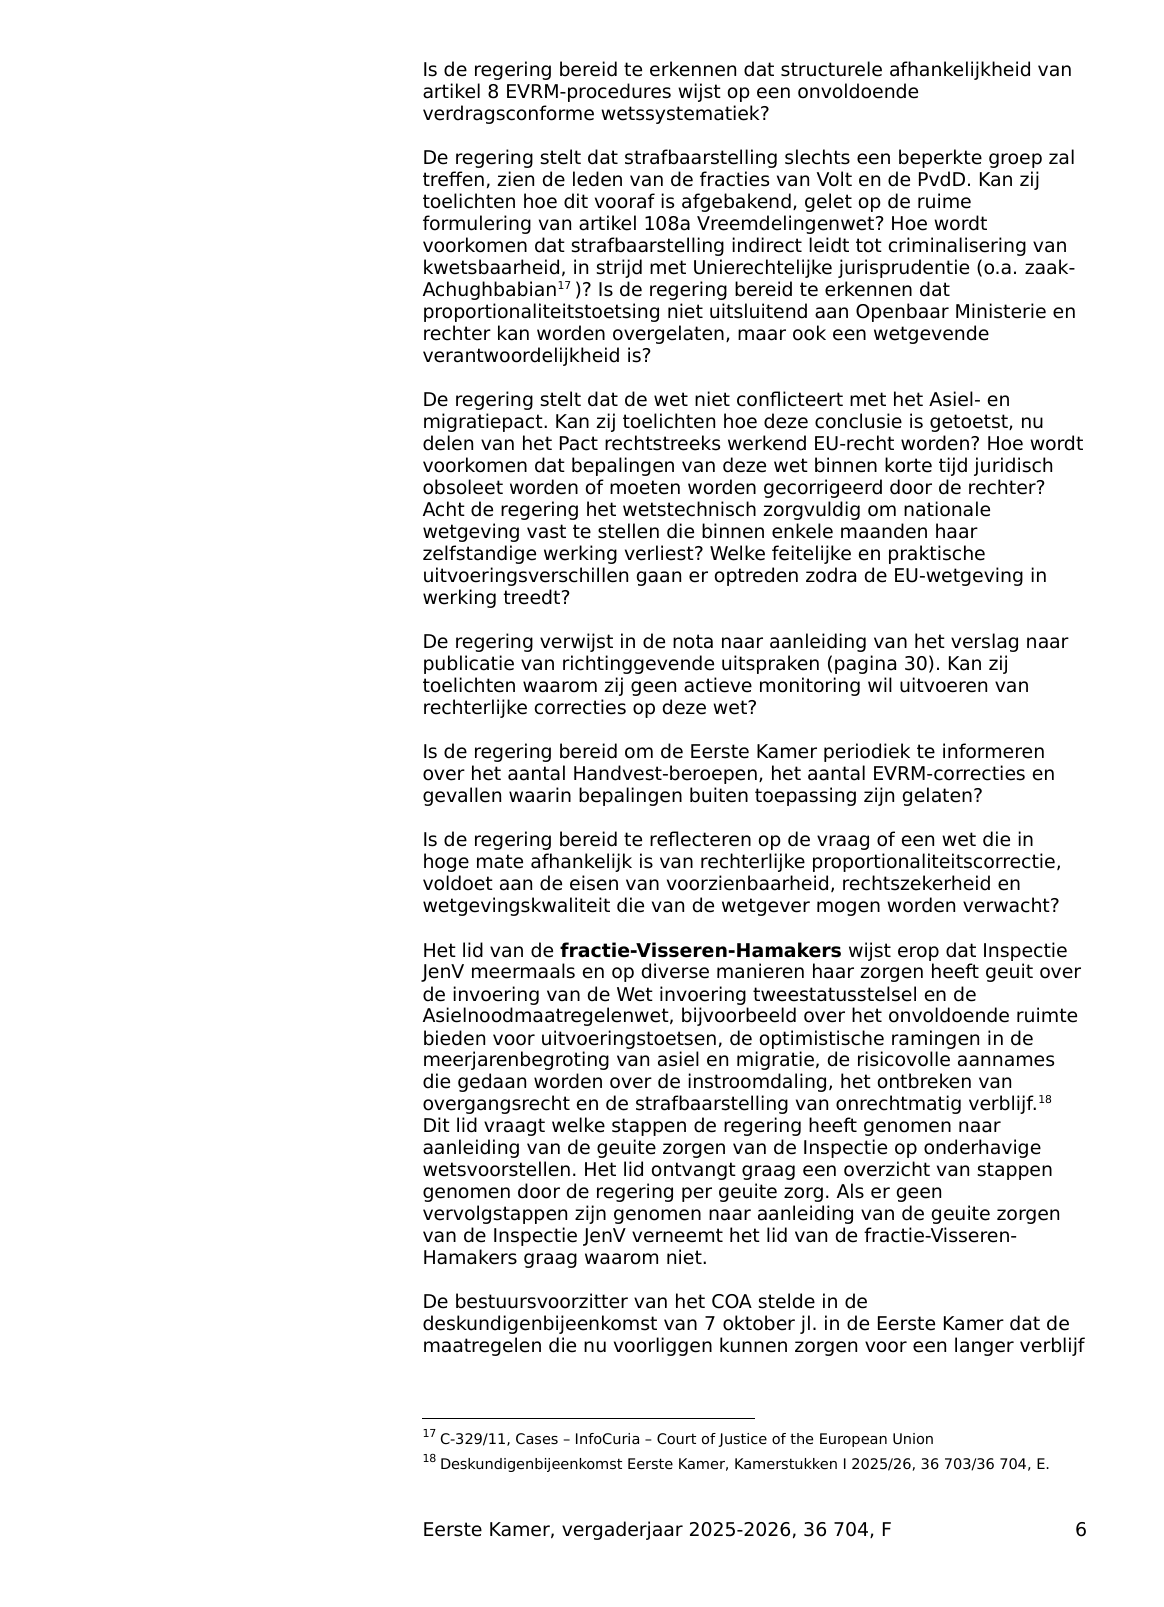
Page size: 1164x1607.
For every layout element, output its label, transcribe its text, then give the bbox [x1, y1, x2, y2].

text De regering stelt dat strafbaarstelling slechts een beperkte groep zal treffen, zien de leden van de fracties van Volt en de PvdD. Kan zij toelichten hoe dit vooraf is afgebakend, gelet op de ruime formulering van artikel 108a Vreemdelingenwet? Hoe wordt voorkomen dat strafbaarstelling indirect leidt tot criminalisering van kwetsbaarheid, in strijd met Unierechtelijke jurisprudentie (o.a. zaak-Achughbabian)? Is de regering bereid te erkennen dat proportionaliteitstoetsing niet uitsluitend aan Openbaar Ministerie en rechter kan worden overgelaten, maar ook een wetgevende verantwoordelijkheid is? [422, 147, 1087, 367]
text Is de regering bereid te reflecteren op de vraag of een wet die in hoge mate afhankelijk is van rechterlijke proportionaliteitscorrectie, voldoet aan de eisen van voorzienbaarheid, rechtszekerheid en wetgevingskwaliteit die van de wetgever mogen worden verwacht? [422, 829, 1087, 917]
text Het lid van de fractie-Visseren-Hamakers wijst erop dat Inspectie JenV meermaals en op diverse manieren haar zorgen heeft geuit over de invoering van de Wet invoering tweestatusstelsel en de Asielnoodmaatregelenwet, bijvoorbeeld over het onvoldoende ruimte bieden voor uitvoeringstoetsen, de optimistische ramingen in de meerjarenbegroting van asiel en migratie, de risicovolle aannames die gedaan worden over de instroomdaling, het ontbreken van overgangsrecht en de strafbaarstelling van onrechtmatig verblijf. Dit lid vraagt welke stappen de regering heeft genomen naar aanleiding van de geuite zorgen van de Inspectie op onderhavige wetsvoorstellen. Het lid ontvangt graag een overzicht van stappen genomen door de regering per geuite zorg. Als er geen vervolgstappen zijn genomen naar aanleiding van de geuite zorgen van de Inspectie JenV verneemt het lid van de fractie-Visseren-Hamakers graag waarom niet. [422, 939, 1087, 1269]
text Is de regering bereid om de Eerste Kamer periodiek te informeren over het aantal Handvest-beroepen, het aantal EVRM-correcties en gevallen waarin bepalingen buiten toepassing zijn gelaten? [422, 741, 1087, 807]
text C-329/11, Cases – InfoCuria – Court of Justice of the European Union [422, 1427, 1087, 1449]
text De regering stelt dat de wet niet conflicteert met het Asiel- en migratiepact. Kan zij toelichten hoe deze conclusie is getoetst, nu delen van het Pact rechtstreeks werkend EU-recht worden? Hoe wordt voorkomen dat bepalingen van deze wet binnen korte tijd juridisch obsoleet worden of moeten worden gecorrigeerd door de rechter? Acht de regering het wetstechnisch zorgvuldig om nationale wetgeving vast te stellen die binnen enkele maanden haar zelfstandige werking verliest? Welke feitelijke en praktische uitvoeringsverschillen gaan er optreden zodra de EU-wetgeving in werking treedt? [422, 389, 1087, 609]
text De bestuursvoorzitter van het COA stelde in de deskundigenbijeenkomst van 7 oktober jl. in de Eerste Kamer dat de maatregelen die nu voorliggen kunnen zorgen voor een langer verblijf [422, 1291, 1087, 1357]
text Deskundigenbijeenkomst Eerste Kamer, Kamerstukken I 2025/26, 36 703/36 704, E. [422, 1452, 1087, 1474]
text Is de regering bereid te erkennen dat structurele afhankelijkheid van artikel 8 EVRM-procedures wijst op een onvoldoende verdragsconforme wetssystematiek? [422, 59, 1087, 125]
text De regering verwijst in de nota naar aanleiding van het verslag naar publicatie van richtinggevende uitspraken (pagina 30). Kan zij toelichten waarom zij geen actieve monitoring wil uitvoeren van rechterlijke correcties op deze wet? [422, 631, 1087, 719]
